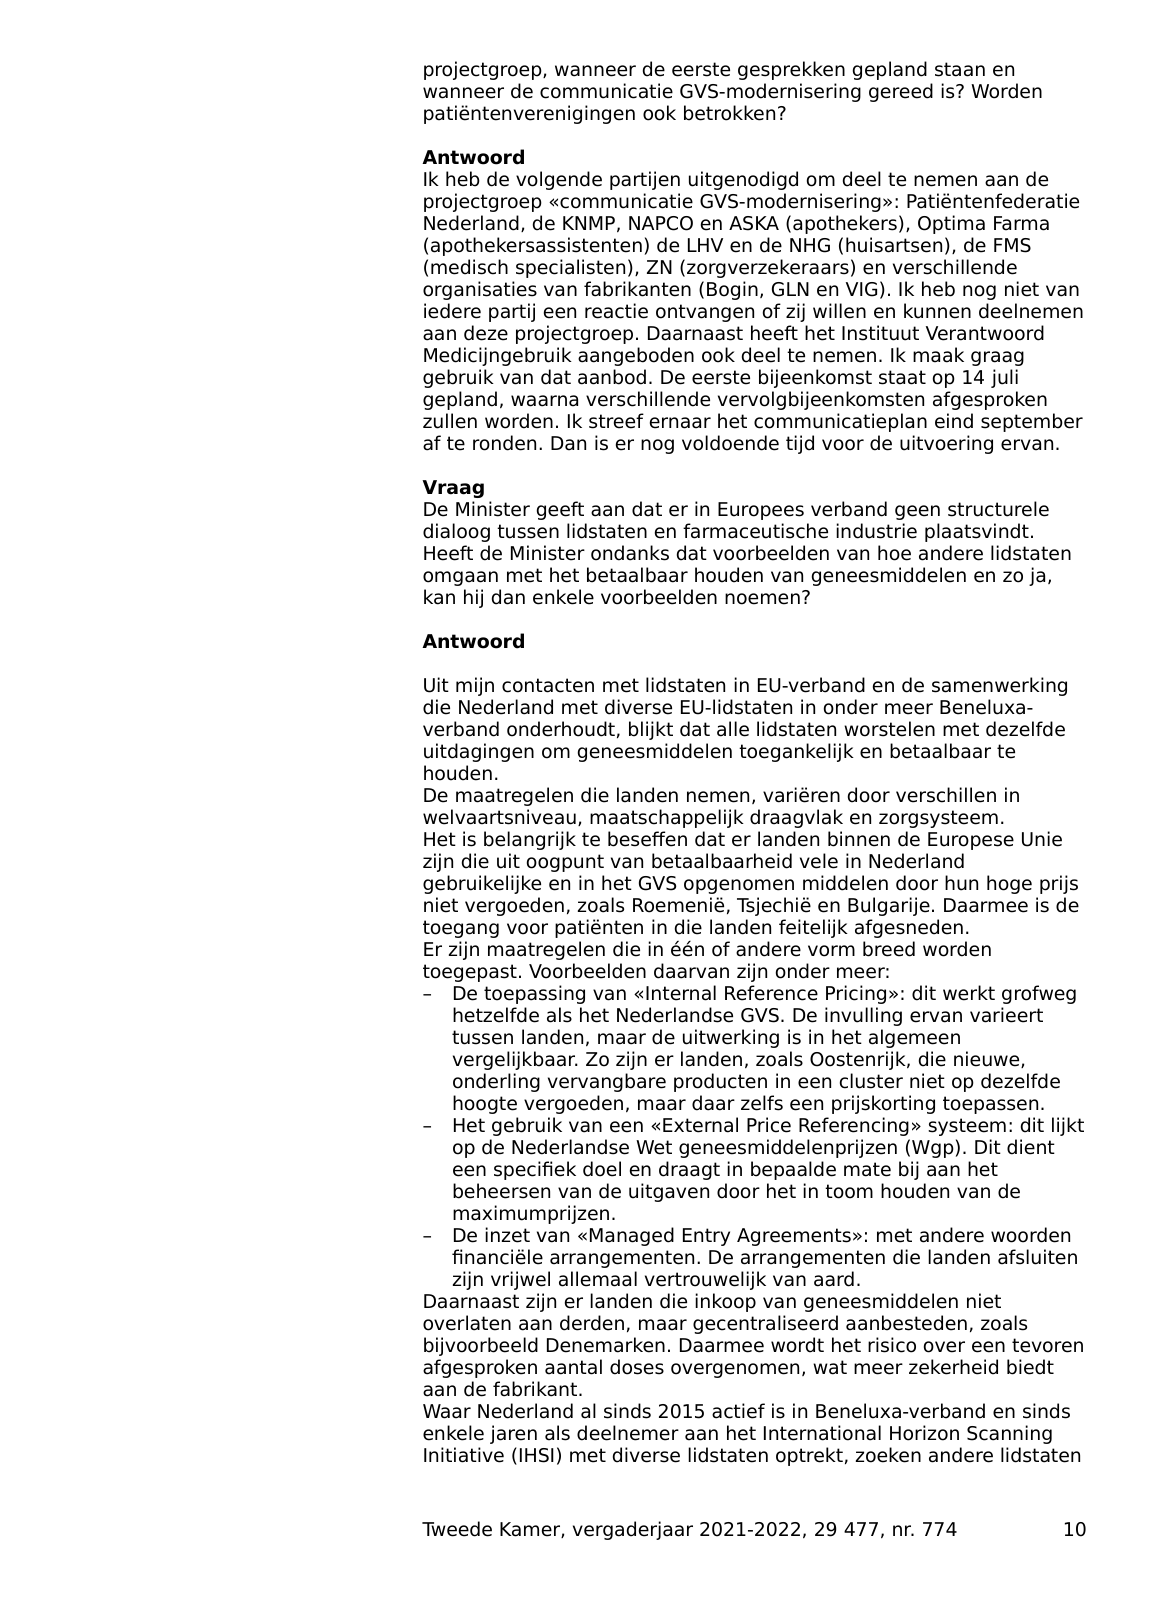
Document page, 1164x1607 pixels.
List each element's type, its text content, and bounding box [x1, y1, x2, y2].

text De Minister geeft aan dat er in Europees verband geen structurele dialoog tussen lidstaten en farmaceutische industrie plaatsvindt. Heeft de Minister ondanks dat voorbeelden van hoe andere lidstaten omgaan met het betaalbaar houden van geneesmiddelen en zo ja, kan hij dan enkele voorbeelden noemen? [422, 499, 1087, 609]
subtitle Antwoord [422, 147, 1087, 169]
text Daarnaast zijn er landen die inkoop van geneesmiddelen niet overlaten aan derden, maar gecentraliseerd aanbesteden, zoals bijvoorbeeld Denemarken. Daarmee wordt het risico over een tevoren afgesproken aantal doses overgenomen, wat meer zekerheid biedt aan de fabrikant. [422, 1291, 1087, 1401]
text Uit mijn contacten met lidstaten in EU-verband en de samenwerking die Nederland met diverse EU-lidstaten in onder meer Beneluxa-verband onderhoudt, blijkt dat alle lidstaten worstelen met dezelfde uitdagingen om geneesmiddelen toegankelijk en betaalbaar te houden. [422, 675, 1087, 785]
text – De toepassing van «Internal Reference Pricing»: dit werkt grofweg hetzelfde als het Nederlandse GVS. De invulling ervan varieert tussen landen, maar de uitwerking is in het algemeen vergelijkbaar. Zo zijn er landen, zoals Oostenrijk, die nieuwe, onderling vervangbare producten in een cluster niet op dezelfde hoogte vergoeden, maar daar zelfs een prijskorting toepassen. [422, 983, 1087, 1115]
subtitle Antwoord [422, 631, 1087, 653]
text De maatregelen die landen nemen, variëren door verschillen in welvaartsniveau, maatschappelijk draagvlak en zorgsysteem. [422, 785, 1087, 829]
text Er zijn maatregelen die in één of andere vorm breed worden toegepast. Voorbeelden daarvan zijn onder meer: [422, 939, 1087, 983]
subtitle Vraag [422, 477, 1087, 499]
text Het is belangrijk te beseffen dat er landen binnen de Europese Unie zijn die uit oogpunt van betaalbaarheid vele in Nederland gebruikelijke en in het GVS opgenomen middelen door hun hoge prijs niet vergoeden, zoals Roemenië, Tsjechië en Bulgarije. Daarmee is de toegang voor patiënten in die landen feitelijk afgesneden. [422, 829, 1087, 939]
text projectgroep, wanneer de eerste gesprekken gepland staan en wanneer de communicatie GVS-modernisering gereed is? Worden patiëntenverenigingen ook betrokken? [422, 59, 1087, 125]
text Waar Nederland al sinds 2015 actief is in Beneluxa-verband en sinds enkele jaren als deelnemer aan het International Horizon Scanning Initiative (IHSI) met diverse lidstaten optrekt, zoeken andere lidstaten [422, 1401, 1087, 1467]
text – Het gebruik van een «External Price Referencing» systeem: dit lijkt op de Nederlandse Wet geneesmiddelenprijzen (Wgp). Dit dient een specifiek doel en draagt in bepaalde mate bij aan het beheersen van de uitgaven door het in toom houden van de maximumprijzen. [422, 1115, 1087, 1225]
text – De inzet van «Managed Entry Agreements»: met andere woorden financiële arrangementen. De arrangementen die landen afsluiten zijn vrijwel allemaal vertrouwelijk van aard. [422, 1225, 1087, 1291]
text Ik heb de volgende partijen uitgenodigd om deel te nemen aan de projectgroep «communicatie GVS-modernisering»: Patiëntenfederatie Nederland, de KNMP, NAPCO en ASKA (apothekers), Optima Farma (apothekersassistenten) de LHV en de NHG (huisartsen), de FMS (medisch specialisten), ZN (zorgverzekeraars) en verschillende organisaties van fabrikanten (Bogin, GLN en VIG). Ik heb nog niet van iedere partij een reactie ontvangen of zij willen en kunnen deelnemen aan deze projectgroep. Daarnaast heeft het Instituut Verantwoord Medicijngebruik aangeboden ook deel te nemen. Ik maak graag gebruik van dat aanbod. De eerste bijeenkomst staat op 14 juli gepland, waarna verschillende vervolgbijeenkomsten afgesproken zullen worden. Ik streef ernaar het communicatieplan eind september af te ronden. Dan is er nog voldoende tijd voor de uitvoering ervan. [422, 169, 1087, 455]
